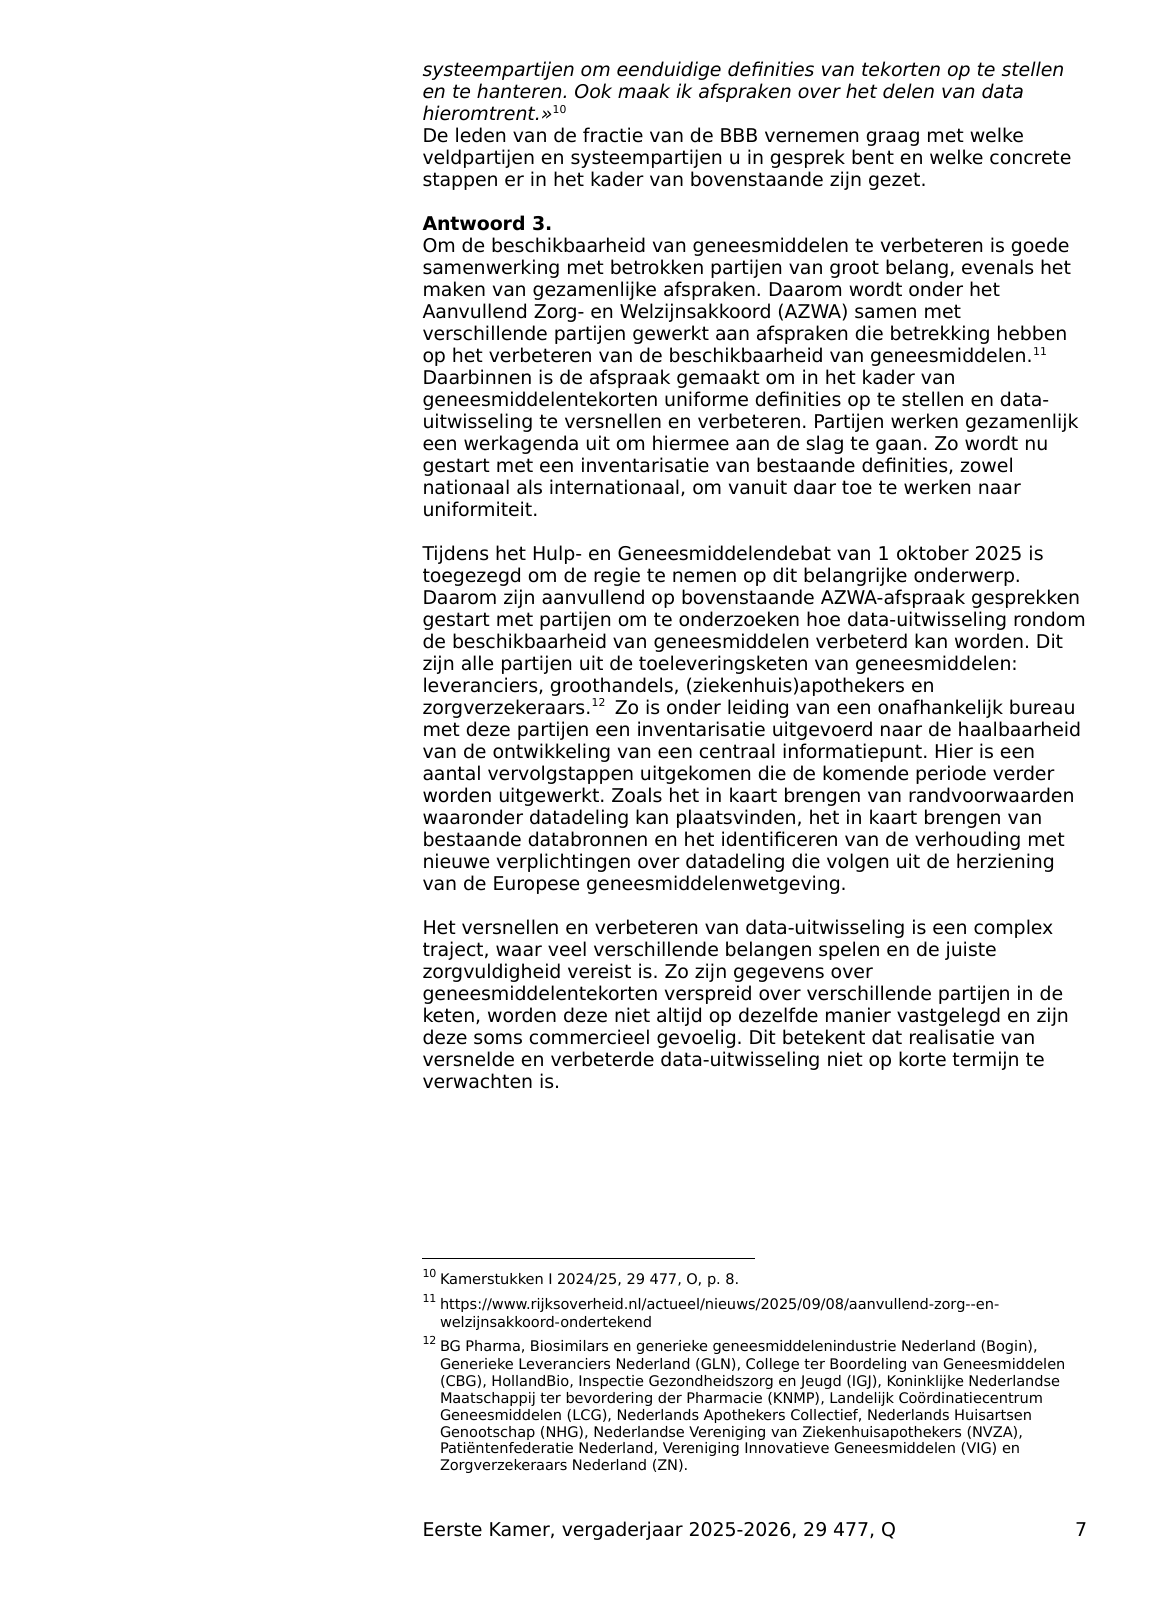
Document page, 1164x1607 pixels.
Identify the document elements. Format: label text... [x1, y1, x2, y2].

text Tijdens het Hulp- en Geneesmiddelendebat van 1 oktober 2025 is toegezegd om de regie te nemen op dit belangrijke onderwerp. Daarom zijn aanvullend op bovenstaande AZWA-afspraak gesprekken gestart met partijen om te onderzoeken hoe data-uitwisseling rondom de beschikbaarheid van geneesmiddelen verbeterd kan worden. Dit zijn alle partijen uit de toeleveringsketen van geneesmiddelen: leveranciers, groothandels, (ziekenhuis)apothekers en zorgverzekeraars. Zo is onder leiding van een onafhankelijk bureau met deze partijen een inventarisatie uitgevoerd naar de haalbaarheid van de ontwikkeling van een centraal informatiepunt. Hier is een aantal vervolgstappen uitgekomen die de komende periode verder worden uitgewerkt. Zoals het in kaart brengen van randvoorwaarden waaronder datadeling kan plaatsvinden, het in kaart brengen van bestaande databronnen en het identificeren van de verhouding met nieuwe verplichtingen over datadeling die volgen uit de herziening van de Europese geneesmiddelenwetgeving. [422, 543, 1087, 895]
text De leden van de fractie van de BBB vernemen graag met welke veldpartijen en systeempartijen u in gesprek bent en welke concrete stappen er in het kader van bovenstaande zijn gezet. [422, 125, 1087, 191]
text Het versnellen en verbeteren van data-uitwisseling is een complex traject, waar veel verschillende belangen spelen en de juiste zorgvuldigheid vereist is. Zo zijn gegevens over geneesmiddelentekorten verspreid over verschillende partijen in de keten, worden deze niet altijd op dezelfde manier vastgelegd en zijn deze soms commercieel gevoelig. Dit betekent dat realisatie van versnelde en verbeterde data-uitwisseling niet op korte termijn te verwachten is. [422, 917, 1087, 1093]
text BG Pharma, Biosimilars en generieke geneesmiddelenindustrie Nederland (Bogin), Generieke Leveranciers Nederland (GLN), College ter Boordeling van Geneesmiddelen (CBG), HollandBio, Inspectie Gezondheidszorg en Jeugd (IGJ), Koninklijke Nederlandse Maatschappij ter bevordering der Pharmacie (KNMP), Landelijk Coördinatiecentrum Geneesmiddelen (LCG), Nederlands Apothekers Collectief, Nederlands Huisartsen Genootschap (NHG), Nederlandse Vereniging van Ziekenhuisapothekers (NVZA), Patiëntenfederatie Nederland, Vereniging Innovatieve Geneesmiddelen (VIG) en Zorgverzekeraars Nederland (ZN). [422, 1334, 1087, 1474]
text Kamerstukken I 2024/25, 29 477, O, p. 8. [422, 1267, 1087, 1289]
text systeempartijen om eenduidige definities van tekorten op te stellen en te hanteren. Ook maak ik afspraken over het delen van data hieromtrent.» [422, 59, 1087, 125]
text https://www.rijksoverheid.nl/actueel/nieuws/2025/09/08/aanvullend-zorg--en-welzijnsakkoord-ondertekend [422, 1292, 1087, 1331]
text Om de beschikbaarheid van geneesmiddelen te verbeteren is goede samenwerking met betrokken partijen van groot belang, evenals het maken van gezamenlijke afspraken. Daarom wordt onder het Aanvullend Zorg- en Welzijnsakkoord (AZWA) samen met verschillende partijen gewerkt aan afspraken die betrekking hebben op het verbeteren van de beschikbaarheid van geneesmiddelen. Daarbinnen is de afspraak gemaakt om in het kader van geneesmiddelentekorten uniforme definities op te stellen en data-uitwisseling te versnellen en verbeteren. Partijen werken gezamenlijk een werkagenda uit om hiermee aan de slag te gaan. Zo wordt nu gestart met een inventarisatie van bestaande definities, zowel nationaal als internationaal, om vanuit daar toe te werken naar uniformiteit. [422, 235, 1087, 521]
text Antwoord 3. [422, 213, 1087, 235]
